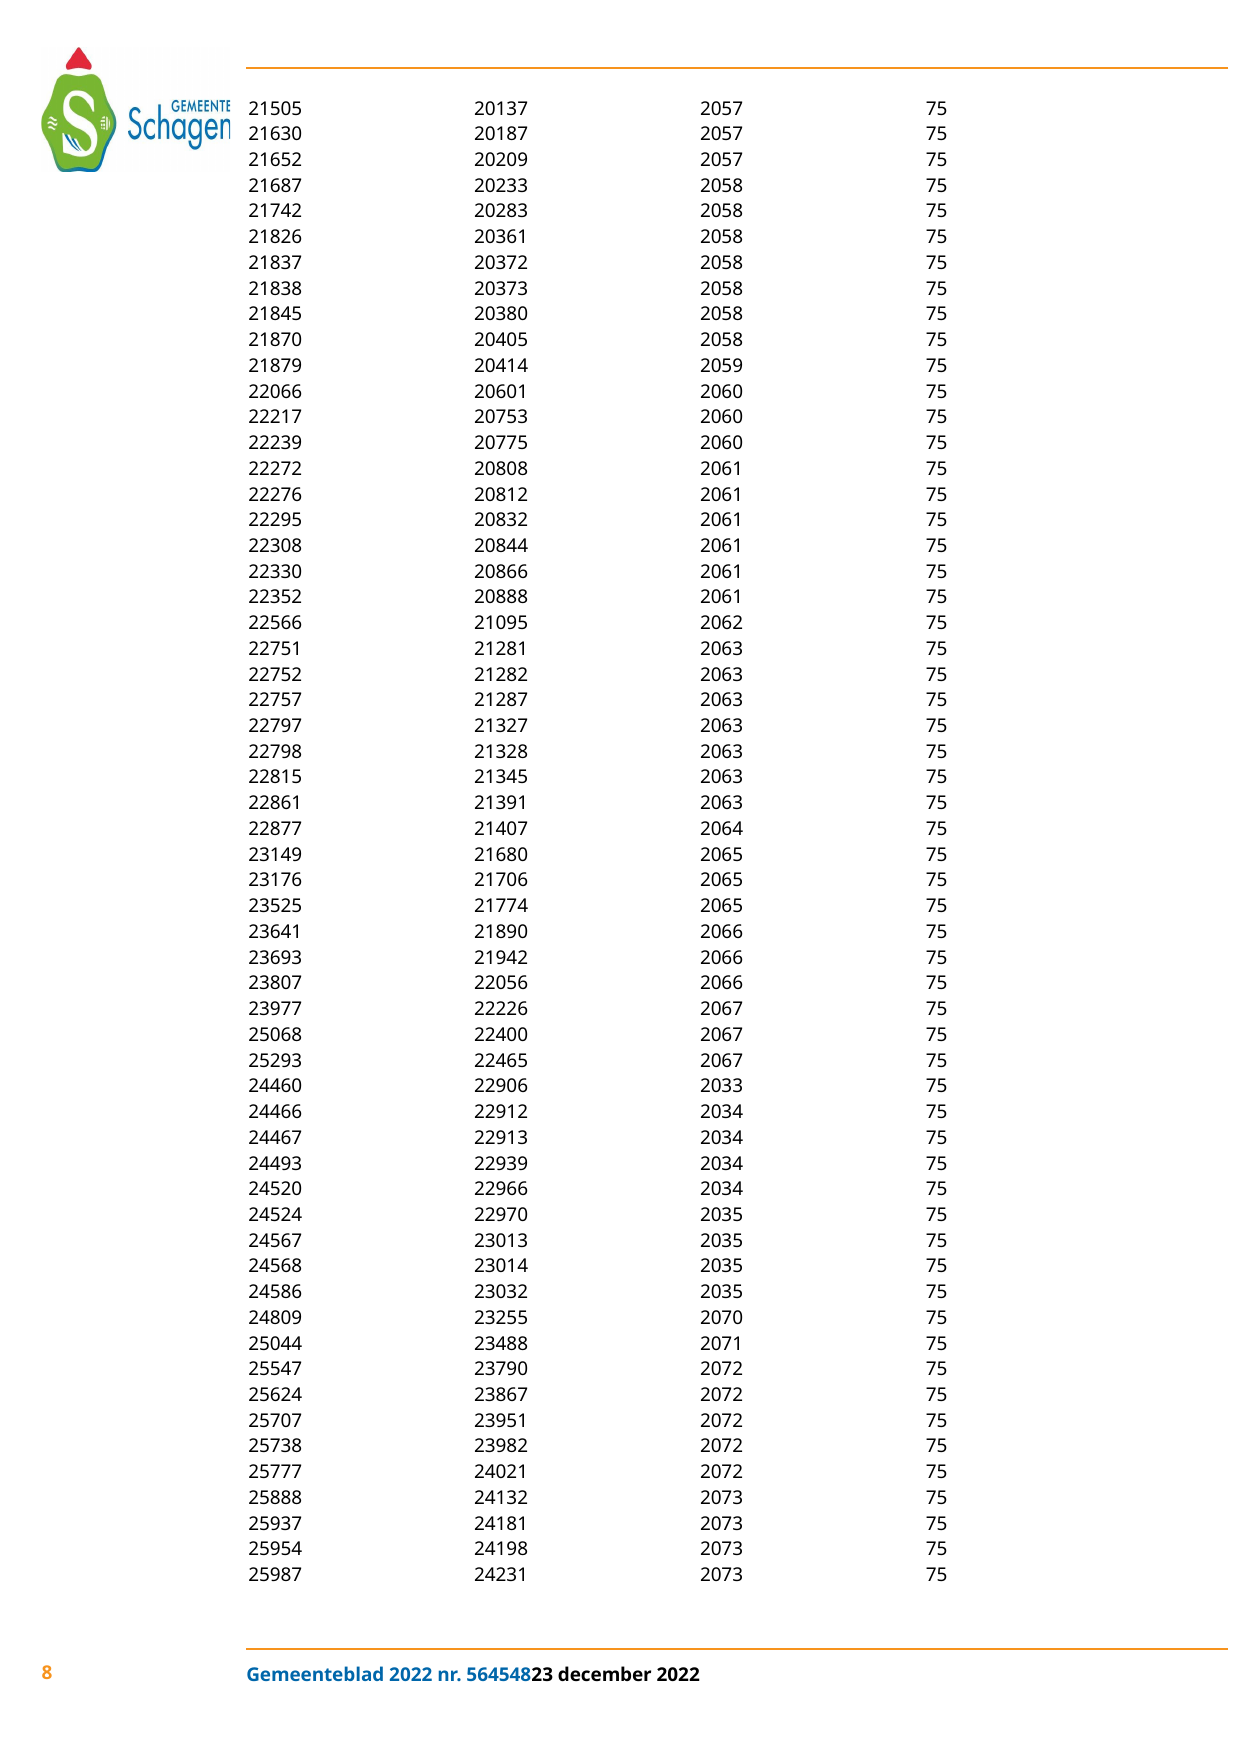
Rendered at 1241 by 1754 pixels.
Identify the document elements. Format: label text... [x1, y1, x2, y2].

table_cell 2057 [700, 146, 926, 172]
table_cell 24466 [248, 1098, 474, 1124]
table_cell 24567 [248, 1227, 474, 1253]
table_cell 22400 [474, 1021, 700, 1047]
table_cell 75 [926, 1381, 1152, 1407]
table_cell 2061 [700, 558, 926, 584]
table_cell 2072 [700, 1381, 926, 1407]
table_cell 75 [926, 249, 1152, 275]
table_cell 20405 [474, 326, 700, 352]
table_cell 20361 [474, 224, 700, 249]
table_cell 75 [926, 1278, 1152, 1304]
table_cell 75 [926, 1356, 1152, 1381]
table_cell 25068 [248, 1021, 474, 1047]
table_cell 20209 [474, 146, 700, 172]
table_cell 75 [926, 1536, 1152, 1561]
table_cell 21879 [248, 352, 474, 378]
table_cell 21742 [248, 198, 474, 223]
table_cell 2066 [700, 970, 926, 995]
table_cell 2072 [700, 1433, 926, 1458]
table_cell 2058 [700, 198, 926, 223]
table_cell 24460 [248, 1073, 474, 1098]
table_cell 21095 [474, 609, 700, 635]
table_cell 2060 [700, 404, 926, 429]
table_cell 75 [926, 841, 1152, 867]
table_cell 2064 [700, 815, 926, 841]
table_cell 2058 [700, 275, 926, 301]
table_cell 2061 [700, 481, 926, 506]
table_cell 24231 [474, 1561, 700, 1587]
table_cell 22815 [248, 764, 474, 789]
table_cell 75 [926, 172, 1152, 198]
table_cell 21890 [474, 918, 700, 944]
table_cell 2035 [700, 1278, 926, 1304]
table_cell 2057 [700, 95, 926, 121]
picture [41, 47, 231, 172]
table_cell 20137 [474, 95, 700, 121]
table_cell 75 [926, 1073, 1152, 1098]
table_cell 21838 [248, 275, 474, 301]
table_cell 75 [926, 1124, 1152, 1150]
table_cell 2073 [700, 1561, 926, 1587]
table_cell 21505 [248, 95, 474, 121]
table_cell 22912 [474, 1098, 700, 1124]
table_cell 22465 [474, 1047, 700, 1072]
table_cell 20372 [474, 249, 700, 275]
table_cell 2059 [700, 352, 926, 378]
table_cell 25954 [248, 1536, 474, 1561]
table_cell 21391 [474, 790, 700, 815]
table_cell 75 [926, 687, 1152, 712]
table_cell 21837 [248, 249, 474, 275]
table_cell 75 [926, 635, 1152, 661]
table_cell 23149 [248, 841, 474, 867]
table_cell 75 [926, 995, 1152, 1021]
table_cell 2060 [700, 429, 926, 455]
table_cell 2058 [700, 224, 926, 249]
table_cell 21774 [474, 893, 700, 918]
table_cell 22798 [248, 738, 474, 764]
table_cell 22877 [248, 815, 474, 841]
table_cell 75 [926, 1510, 1152, 1536]
table_cell 75 [926, 455, 1152, 481]
table_cell 23790 [474, 1356, 700, 1381]
table_cell 23176 [248, 867, 474, 892]
table_cell 2058 [700, 301, 926, 326]
table_cell 22352 [248, 584, 474, 609]
table_cell 75 [926, 558, 1152, 584]
table_cell 75 [926, 1433, 1152, 1458]
table_cell 2063 [700, 712, 926, 738]
table_cell 24467 [248, 1124, 474, 1150]
table_cell 23488 [474, 1330, 700, 1356]
table_cell 20775 [474, 429, 700, 455]
table_cell 22276 [248, 481, 474, 506]
table_cell 75 [926, 1330, 1152, 1356]
table_cell 2033 [700, 1073, 926, 1098]
table_cell 75 [926, 532, 1152, 558]
table_cell 20844 [474, 532, 700, 558]
table_cell 20753 [474, 404, 700, 429]
table_cell 75 [926, 1201, 1152, 1227]
table_cell 21345 [474, 764, 700, 789]
table_cell 25987 [248, 1561, 474, 1587]
table_cell 2071 [700, 1330, 926, 1356]
table_cell 24493 [248, 1150, 474, 1175]
table_cell 23525 [248, 893, 474, 918]
table_cell 22757 [248, 687, 474, 712]
table_cell 25293 [248, 1047, 474, 1072]
table_cell 2063 [700, 687, 926, 712]
table_cell 75 [926, 738, 1152, 764]
table_cell 2065 [700, 893, 926, 918]
table_cell 2058 [700, 249, 926, 275]
table_cell 22913 [474, 1124, 700, 1150]
table_cell 22861 [248, 790, 474, 815]
table_cell 75 [926, 1407, 1152, 1433]
table_cell 22066 [248, 378, 474, 403]
table_cell 22797 [248, 712, 474, 738]
table_cell 22217 [248, 404, 474, 429]
table_cell 20888 [474, 584, 700, 609]
table_cell 2062 [700, 609, 926, 635]
table_cell 75 [926, 970, 1152, 995]
table_cell 22330 [248, 558, 474, 584]
table_cell 75 [926, 1098, 1152, 1124]
table_cell 21328 [474, 738, 700, 764]
table_cell 24181 [474, 1510, 700, 1536]
table_cell 2060 [700, 378, 926, 403]
table_cell 75 [926, 1253, 1152, 1278]
table_cell 2072 [700, 1459, 926, 1484]
table_cell 75 [926, 815, 1152, 841]
table_cell 21826 [248, 224, 474, 249]
table_cell 2065 [700, 841, 926, 867]
table_cell 22970 [474, 1201, 700, 1227]
table_cell 22308 [248, 532, 474, 558]
table_cell 20812 [474, 481, 700, 506]
table_cell 24809 [248, 1304, 474, 1330]
table_cell 22906 [474, 1073, 700, 1098]
table_cell 20373 [474, 275, 700, 301]
table_cell 75 [926, 301, 1152, 326]
table_cell 23867 [474, 1381, 700, 1407]
table_cell 75 [926, 944, 1152, 969]
table_cell 2065 [700, 867, 926, 892]
table_cell 2061 [700, 455, 926, 481]
table_cell 75 [926, 1484, 1152, 1510]
table_cell 21287 [474, 687, 700, 712]
table_cell 2058 [700, 326, 926, 352]
table_cell 23807 [248, 970, 474, 995]
table_cell 2072 [700, 1407, 926, 1433]
table_cell 2063 [700, 790, 926, 815]
table_cell 20414 [474, 352, 700, 378]
table_cell 75 [926, 404, 1152, 429]
table_cell 75 [926, 584, 1152, 609]
table_cell 75 [926, 198, 1152, 223]
table_cell 23693 [248, 944, 474, 969]
table_cell 75 [926, 121, 1152, 146]
table_cell 2061 [700, 584, 926, 609]
table_cell 75 [926, 146, 1152, 172]
table_cell 2067 [700, 1047, 926, 1072]
table_cell 20233 [474, 172, 700, 198]
table_cell 22939 [474, 1150, 700, 1175]
table_cell 21942 [474, 944, 700, 969]
table_cell 21870 [248, 326, 474, 352]
table_cell 22752 [248, 661, 474, 687]
table_cell 2035 [700, 1253, 926, 1278]
table_cell 23951 [474, 1407, 700, 1433]
table_cell 75 [926, 1047, 1152, 1072]
table_cell 21281 [474, 635, 700, 661]
table_cell 25888 [248, 1484, 474, 1510]
table_cell 22272 [248, 455, 474, 481]
table_cell 2067 [700, 995, 926, 1021]
table_cell 2070 [700, 1304, 926, 1330]
table_cell 2034 [700, 1175, 926, 1201]
table_cell 21407 [474, 815, 700, 841]
table_cell 20380 [474, 301, 700, 326]
table_cell 2035 [700, 1227, 926, 1253]
table_cell 2063 [700, 661, 926, 687]
table_cell 75 [926, 326, 1152, 352]
table_cell 21706 [474, 867, 700, 892]
table_cell 21652 [248, 146, 474, 172]
table_cell 2073 [700, 1510, 926, 1536]
table_cell 2061 [700, 506, 926, 532]
table_cell 25738 [248, 1433, 474, 1458]
table_cell 2066 [700, 918, 926, 944]
table_cell 2034 [700, 1150, 926, 1175]
table_cell 23013 [474, 1227, 700, 1253]
table_cell 22239 [248, 429, 474, 455]
table_cell 75 [926, 1459, 1152, 1484]
table_cell 2058 [700, 172, 926, 198]
table_cell 75 [926, 506, 1152, 532]
table_cell 2066 [700, 944, 926, 969]
table_cell 25937 [248, 1510, 474, 1536]
table_cell 24586 [248, 1278, 474, 1304]
table_cell 2057 [700, 121, 926, 146]
table_cell 23641 [248, 918, 474, 944]
table_cell 75 [926, 1227, 1152, 1253]
table_cell 24021 [474, 1459, 700, 1484]
table_cell 75 [926, 661, 1152, 687]
table_cell 75 [926, 764, 1152, 789]
table_cell 23982 [474, 1433, 700, 1458]
table_cell 24568 [248, 1253, 474, 1278]
table_cell 75 [926, 1150, 1152, 1175]
table_cell 75 [926, 481, 1152, 506]
table_cell 2063 [700, 635, 926, 661]
table_cell 22751 [248, 635, 474, 661]
table_cell 75 [926, 918, 1152, 944]
table_cell 75 [926, 1175, 1152, 1201]
table_cell 21630 [248, 121, 474, 146]
table_cell 75 [926, 275, 1152, 301]
table_cell 2073 [700, 1536, 926, 1561]
table_cell 75 [926, 712, 1152, 738]
table_cell 22226 [474, 995, 700, 1021]
table_cell 75 [926, 95, 1152, 121]
table_cell 20808 [474, 455, 700, 481]
table_cell 75 [926, 790, 1152, 815]
table_cell 2061 [700, 532, 926, 558]
table_cell 21327 [474, 712, 700, 738]
table_cell 22566 [248, 609, 474, 635]
table_cell 75 [926, 1304, 1152, 1330]
table_cell 25547 [248, 1356, 474, 1381]
table_cell 23255 [474, 1304, 700, 1330]
table_cell 25777 [248, 1459, 474, 1484]
table_cell 2067 [700, 1021, 926, 1047]
table_cell 22056 [474, 970, 700, 995]
table_cell 2073 [700, 1484, 926, 1510]
table_cell 75 [926, 609, 1152, 635]
table_cell 25044 [248, 1330, 474, 1356]
table_cell 2034 [700, 1098, 926, 1124]
table_cell 75 [926, 1561, 1152, 1587]
table_cell 20187 [474, 121, 700, 146]
table_cell 20866 [474, 558, 700, 584]
table_cell 24198 [474, 1536, 700, 1561]
table_cell 20601 [474, 378, 700, 403]
table_cell 24520 [248, 1175, 474, 1201]
table_cell 75 [926, 429, 1152, 455]
table_cell 25624 [248, 1381, 474, 1407]
table_cell 75 [926, 224, 1152, 249]
table_cell 2072 [700, 1356, 926, 1381]
table_cell 23032 [474, 1278, 700, 1304]
table_cell 22295 [248, 506, 474, 532]
table_cell 23977 [248, 995, 474, 1021]
table_cell 24132 [474, 1484, 700, 1510]
table_cell 21845 [248, 301, 474, 326]
table_cell 75 [926, 352, 1152, 378]
table_cell 2035 [700, 1201, 926, 1227]
table_cell 21680 [474, 841, 700, 867]
table_cell 2034 [700, 1124, 926, 1150]
table_cell 23014 [474, 1253, 700, 1278]
table_cell 75 [926, 378, 1152, 403]
table_cell 20283 [474, 198, 700, 223]
table_cell 24524 [248, 1201, 474, 1227]
table_cell 75 [926, 893, 1152, 918]
table_cell 25707 [248, 1407, 474, 1433]
table_cell 20832 [474, 506, 700, 532]
table_cell 22966 [474, 1175, 700, 1201]
table_cell 75 [926, 867, 1152, 892]
table_cell 21687 [248, 172, 474, 198]
table_cell 2063 [700, 764, 926, 789]
table_cell 75 [926, 1021, 1152, 1047]
table_cell 2063 [700, 738, 926, 764]
table_cell 21282 [474, 661, 700, 687]
